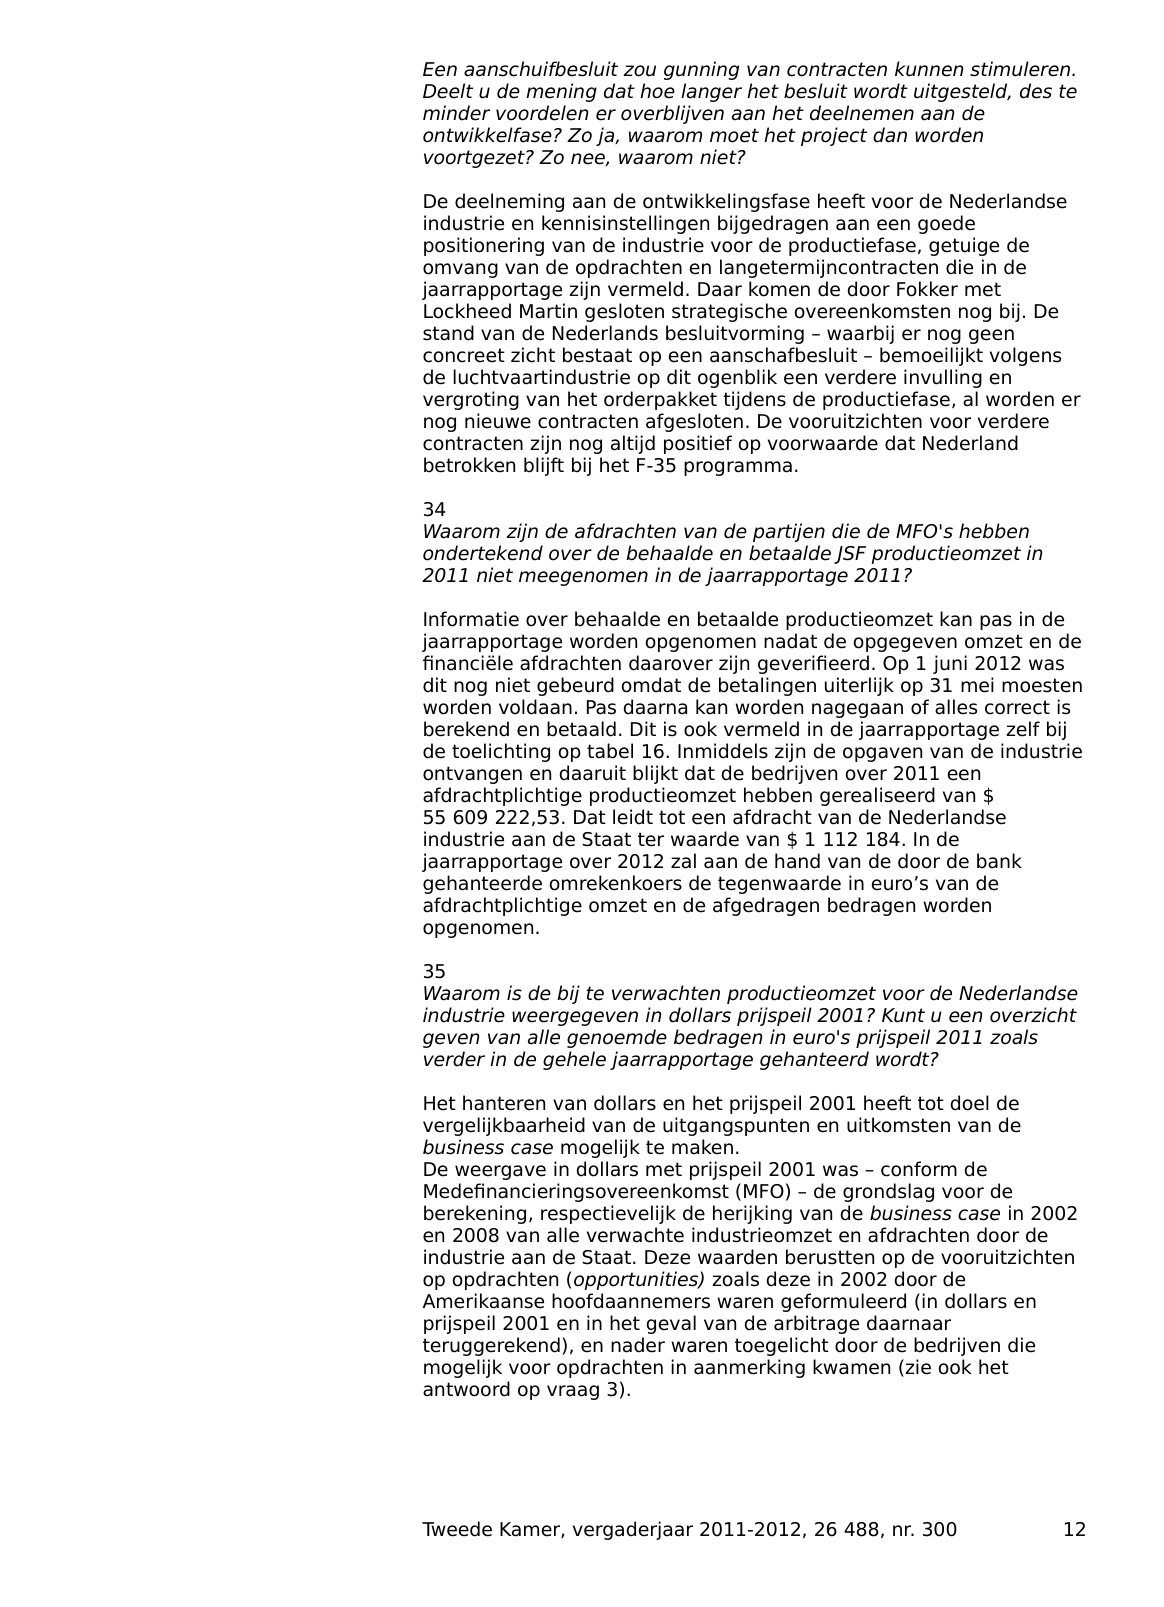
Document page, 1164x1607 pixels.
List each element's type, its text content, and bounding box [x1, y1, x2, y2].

text 35 [422, 961, 1087, 983]
text De weergave in dollars met prijspeil 2001 was – conform de Medefinancieringsovereenkomst (MFO) – de grondslag voor de berekening, respectievelijk de herijking van de business case in 2002 en 2008 van alle verwachte industrieomzet en afdrachten door de industrie aan de Staat. Deze waarden berustten op de vooruitzichten op opdrachten (opportunities) zoals deze in 2002 door de Amerikaanse hoofdaannemers waren geformuleerd (in dollars en prijspeil 2001 en in het geval van de arbitrage daarnaar teruggerekend), en nader waren toegelicht door de bedrijven die mogelijk voor opdrachten in aanmerking kwamen (zie ook het antwoord op vraag 3). [422, 1159, 1087, 1401]
text Het hanteren van dollars en het prijspeil 2001 heeft tot doel de vergelijkbaarheid van de uitgangspunten en uitkomsten van de business case mogelijk te maken. [422, 1093, 1087, 1159]
text Waarom is de bij te verwachten productieomzet voor de Nederlandse industrie weergegeven in dollars prijspeil 2001? Kunt u een overzicht geven van alle genoemde bedragen in euro's prijspeil 2011 zoals verder in de gehele jaarrapportage gehanteerd wordt? [422, 983, 1087, 1071]
text Een aanschuifbesluit zou gunning van contracten kunnen stimuleren. Deelt u de mening dat hoe langer het besluit wordt uitgesteld, des te minder voordelen er overblijven aan het deelnemen aan de ontwikkelfase? Zo ja, waarom moet het project dan worden voortgezet? Zo nee, waarom niet? [422, 59, 1087, 169]
text 34 [422, 499, 1087, 521]
text De deelneming aan de ontwikkelingsfase heeft voor de Nederlandse industrie en kennisinstellingen bijgedragen aan een goede positionering van de industrie voor de productiefase, getuige de omvang van de opdrachten en langetermijncontracten die in de jaarrapportage zijn vermeld. Daar komen de door Fokker met Lockheed Martin gesloten strategische overeenkomsten nog bij. De stand van de Nederlands besluitvorming – waarbij er nog geen concreet zicht bestaat op een aanschafbesluit – bemoeilijkt volgens de luchtvaartindustrie op dit ogenblik een verdere invulling en vergroting van het orderpakket tijdens de productiefase, al worden er nog nieuwe contracten afgesloten. De vooruitzichten voor verdere contracten zijn nog altijd positief op voorwaarde dat Nederland betrokken blijft bij het F-35 programma. [422, 191, 1087, 477]
text Informatie over behaalde en betaalde productieomzet kan pas in de jaarrapportage worden opgenomen nadat de opgegeven omzet en de financiële afdrachten daarover zijn geverifieerd. Op 1 juni 2012 was dit nog niet gebeurd omdat de betalingen uiterlijk op 31 mei moesten worden voldaan. Pas daarna kan worden nagegaan of alles correct is berekend en betaald. Dit is ook vermeld in de jaarrapportage zelf bij de toelichting op tabel 16. Inmiddels zijn de opgaven van de industrie ontvangen en daaruit blijkt dat de bedrijven over 2011 een afdrachtplichtige productieomzet hebben gerealiseerd van $ 55 609 222,53. Dat leidt tot een afdracht van de Nederlandse industrie aan de Staat ter waarde van $ 1 112 184. In de jaarrapportage over 2012 zal aan de hand van de door de bank gehanteerde omrekenkoers de tegenwaarde in euro’s van de afdrachtplichtige omzet en de afgedragen bedragen worden opgenomen. [422, 609, 1087, 939]
text Waarom zijn de afdrachten van de partijen die de MFO's hebben ondertekend over de behaalde en betaalde JSF productieomzet in 2011 niet meegenomen in de jaarrapportage 2011? [422, 521, 1087, 587]
